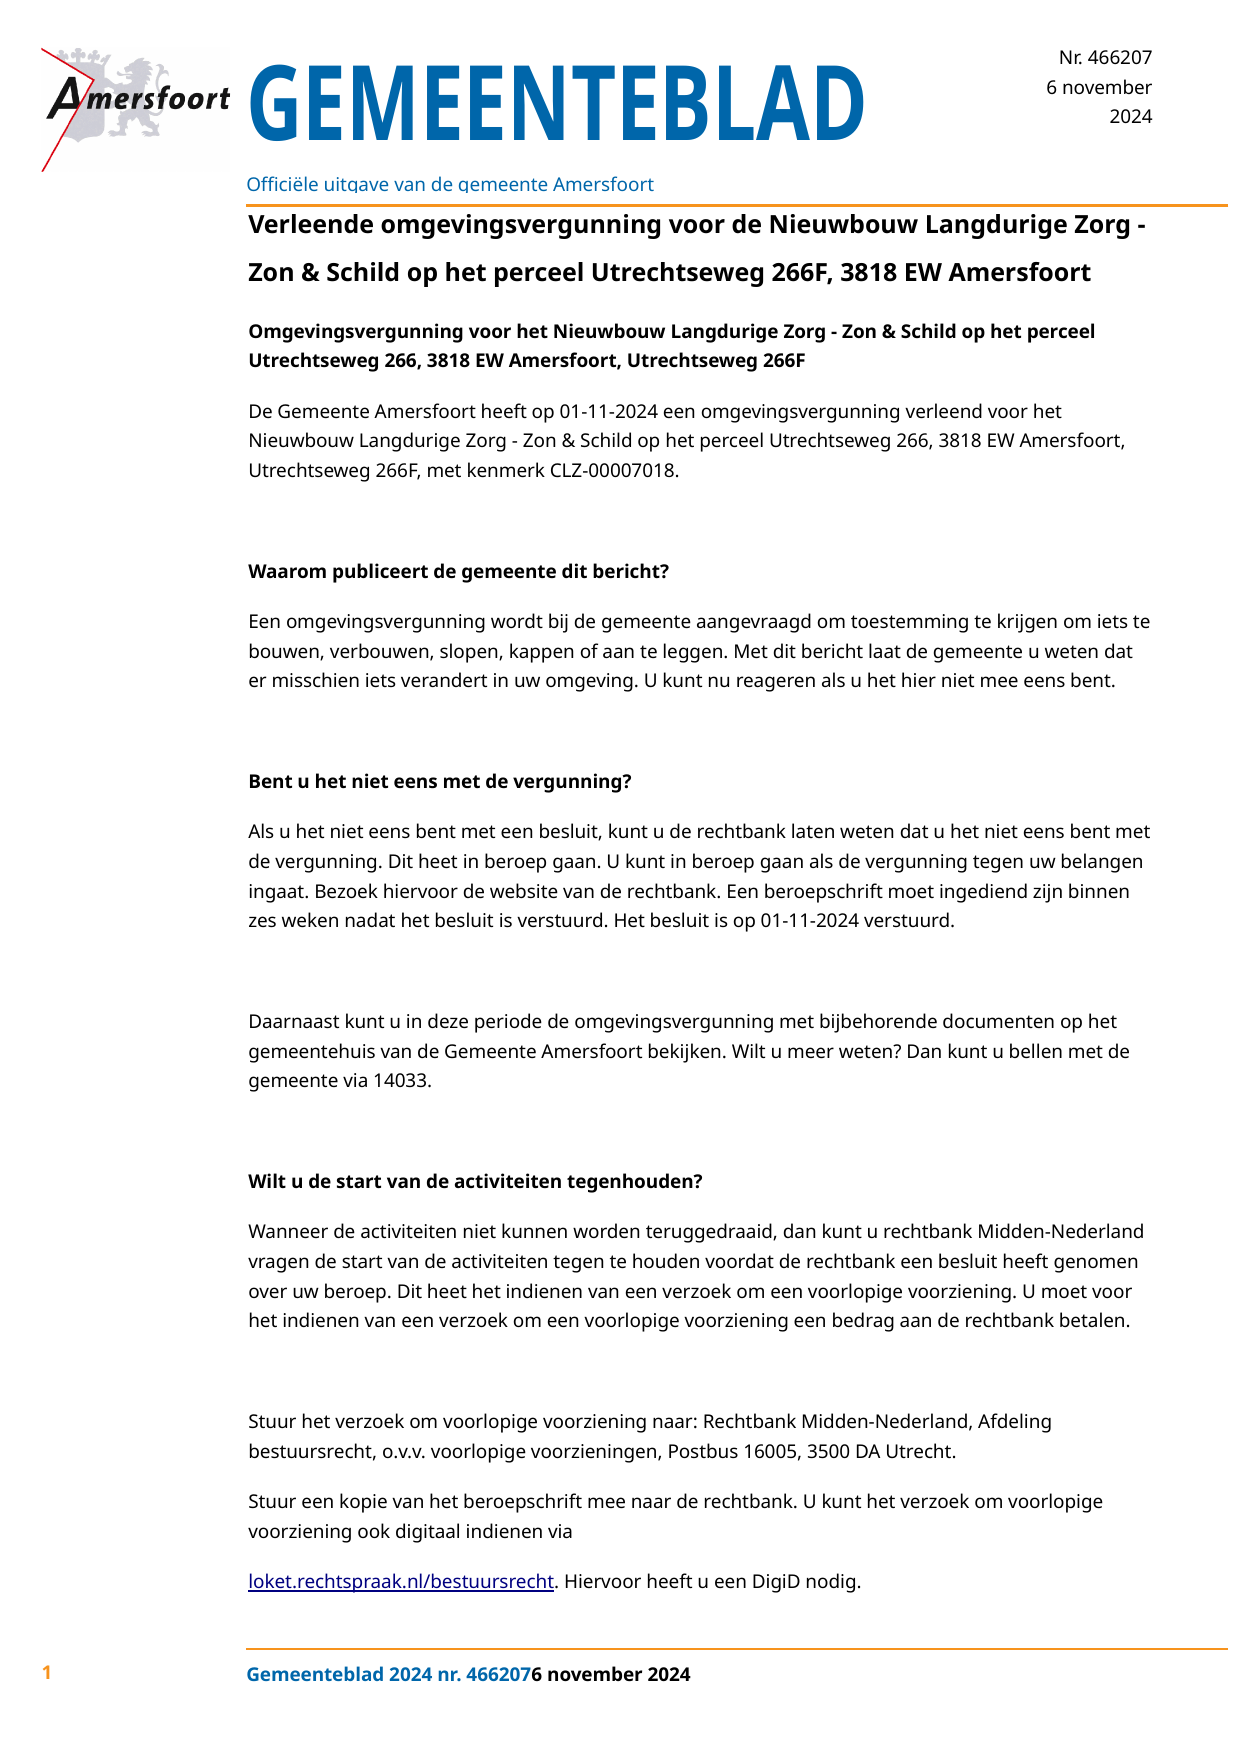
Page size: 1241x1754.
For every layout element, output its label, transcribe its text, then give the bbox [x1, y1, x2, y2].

text Wanneer de activiteiten niet kunnen worden teruggedraaid, dan kunt u rechtbank Midden-Nederland vragen de start van de activiteiten tegen te houden voordat de rechtbank een besluit heeft genomen over uw beroep. Dit heet het indienen van een verzoek om een voorlopige voorziening. U moet voor het indienen van een verzoek om een voorlopige voorziening een bedrag aan de rechtbank betalen. [248, 1219, 1152, 1333]
text Een omgevingsvergunning wordt bij de gemeente aangevraagd om toestemming te krijgen om iets te bouwen, verbouwen, slopen, kappen of aan te leggen. Met dit bericht laat de gemeente u weten dat er misschien iets verandert in uw omgeving. U kunt nu reageren als u het hier niet mee eens bent. [248, 608, 1152, 693]
text Daarnaast kunt u in deze periode de omgevingsvergunning met bijbehorende documenten op het gemeentehuis van de Gemeente Amersfoort bekijken. Wilt u meer weten? Dan kunt u bellen met de gemeente via 14033. [248, 1008, 1152, 1093]
text De Gemeente Amersfoort heeft op 01-11-2024 een omgevingsvergunning verleend voor het Nieuwbouw Langdurige Zorg - Zon & Schild op het perceel Utrechtseweg 266, 3818 EW Amersfoort, Utrechtseweg 266F, met kenmerk CLZ-00007018. [248, 398, 1152, 483]
text Bent u het niet eens met de vergunning? [248, 768, 1152, 794]
picture [41, 47, 231, 172]
text loket.rechtspraak.nl/bestuursrecht. Hiervoor heeft u een DigiD nodig. [248, 1568, 1152, 1594]
text Omgevingsvergunning voor het Nieuwbouw Langdurige Zorg - Zon & Schild op het perceel Utrechtseweg 266, 3818 EW Amersfoort, Utrechtseweg 266F [248, 318, 1152, 373]
text Stuur het verzoek om voorlopige voorziening naar: Rechtbank Midden-Nederland, Afdeling bestuursrecht, o.v.v. voorlopige voorzieningen, Postbus 16005, 3500 DA Utrecht. [248, 1408, 1152, 1464]
text Stuur een kopie van het beroepschrift mee naar de rechtbank. U kunt het verzoek om voorlopige voorziening ook digitaal indienen via [248, 1488, 1152, 1544]
text Waarom publiceert de gemeente dit bericht? [248, 558, 1152, 584]
text Wilt u de start van de activiteiten tegenhouden? [248, 1168, 1152, 1194]
text Als u het niet eens bent met een besluit, kunt u de rechtbank laten weten dat u het niet eens bent met de vergunning. Dit heet in beroep gaan. U kunt in beroep gaan als de vergunning tegen uw belangen ingaat. Bezoek hiervoor de website van de rechtbank. Een beroepschrift moet ingediend zijn binnen zes weken nadat het besluit is verstuurd. Het besluit is op 01-11-2024 verstuurd. [248, 819, 1152, 933]
text Verleende omgevingsvergunning voor de Nieuwbouw Langdurige Zorg - Zon & Schild op het perceel Utrechtseweg 266F, 3818 EW Amersfoort [248, 207, 1152, 288]
